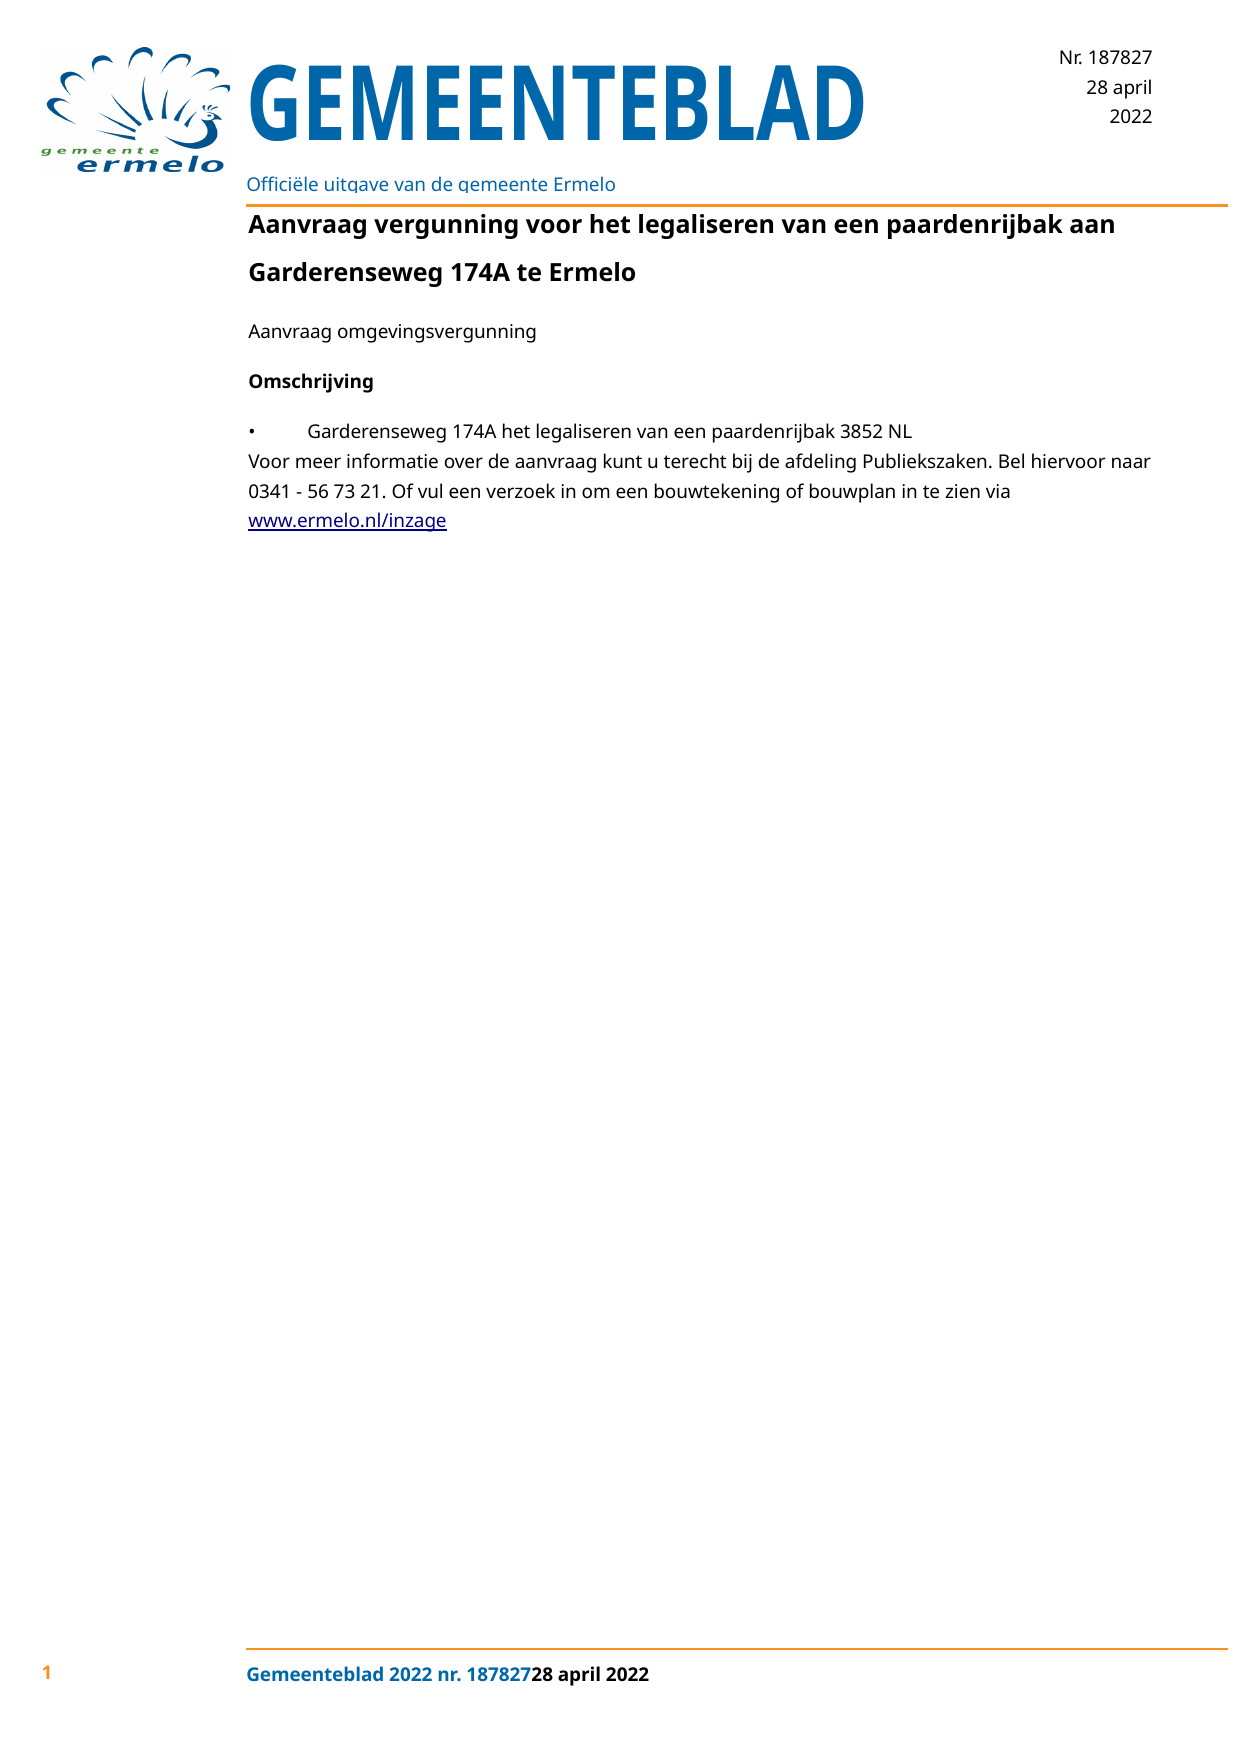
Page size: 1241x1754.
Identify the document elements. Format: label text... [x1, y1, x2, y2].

text Omschrijving [248, 368, 1152, 394]
picture [41, 47, 231, 172]
list Garderenseweg 174A het legaliseren van een paardenrijbak 3852 NL [248, 419, 1152, 444]
text Aanvraag omgevingsvergunning [248, 318, 1152, 344]
text Voor meer informatie over de aanvraag kunt u terecht bij de afdeling Publiekszaken. Bel hiervoor naar 0341 - 56 73 21. Of vul een verzoek in om een bouwtekening of bouwplan in te zien via www.ermelo.nl/inzage [248, 448, 1152, 533]
text Aanvraag vergunning voor het legaliseren van een paardenrijbak aan Garderenseweg 174A te Ermelo [248, 207, 1152, 288]
